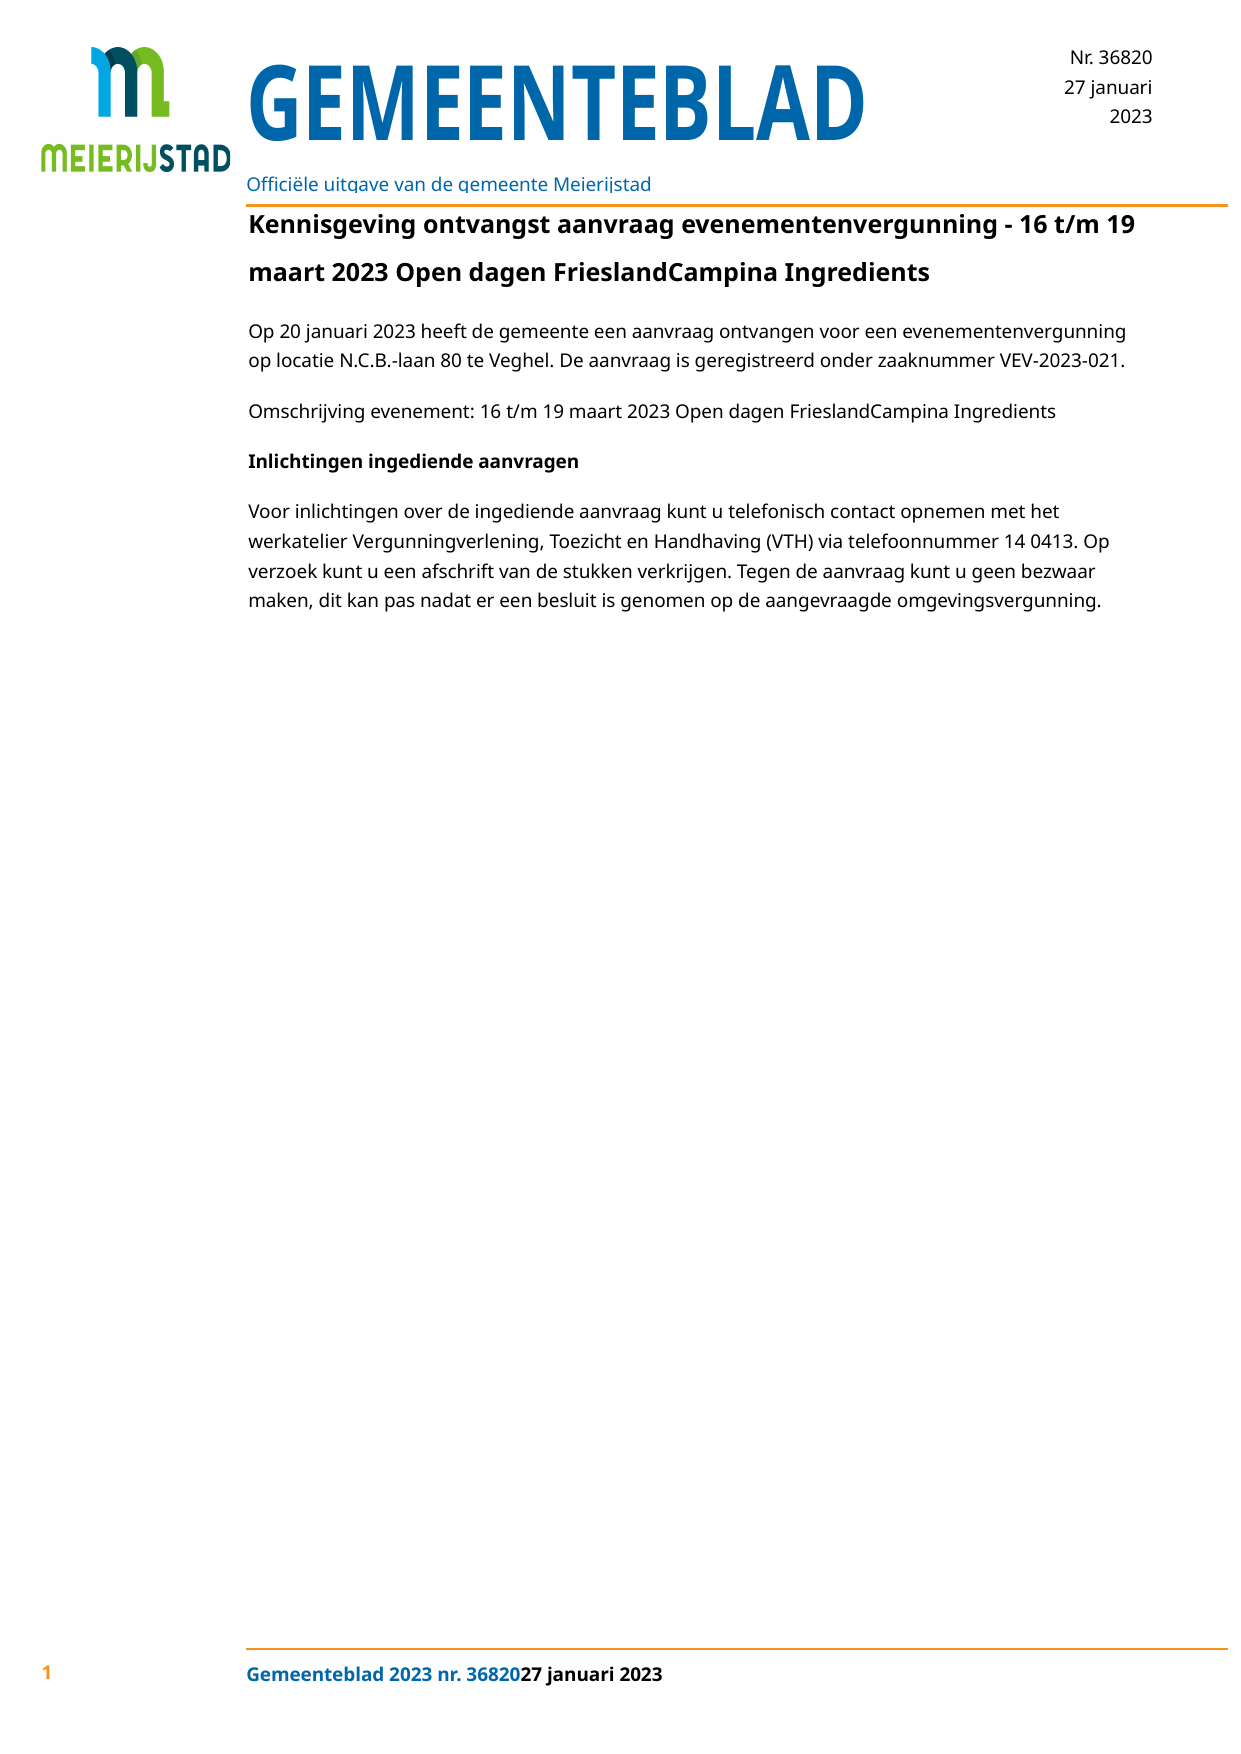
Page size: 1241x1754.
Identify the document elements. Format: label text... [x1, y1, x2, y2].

text Omschrijving evenement: 16 t/m 19 maart 2023 Open dagen FrieslandCampina Ingredients [248, 398, 1152, 424]
picture [41, 47, 231, 172]
text Inlichtingen ingediende aanvragen [248, 448, 1152, 474]
text Voor inlichtingen over de ingediende aanvraag kunt u telefonisch contact opnemen met het werkatelier Vergunningverlening, Toezicht en Handhaving (VTH) via telefoonnummer 14 0413. Op verzoek kunt u een afschrift van de stukken verkrijgen. Tegen de aanvraag kunt u geen bezwaar maken, dit kan pas nadat er een besluit is genomen op de aangevraagde omgevingsvergunning. [248, 499, 1152, 613]
text Kennisgeving ontvangst aanvraag evenementenvergunning - 16 t/m 19 maart 2023 Open dagen FrieslandCampina Ingredients [248, 207, 1152, 288]
text Op 20 januari 2023 heeft de gemeente een aanvraag ontvangen voor een evenementenvergunning op locatie N.C.B.-laan 80 te Veghel. De aanvraag is geregistreerd onder zaaknummer VEV-2023-021. [248, 318, 1152, 373]
